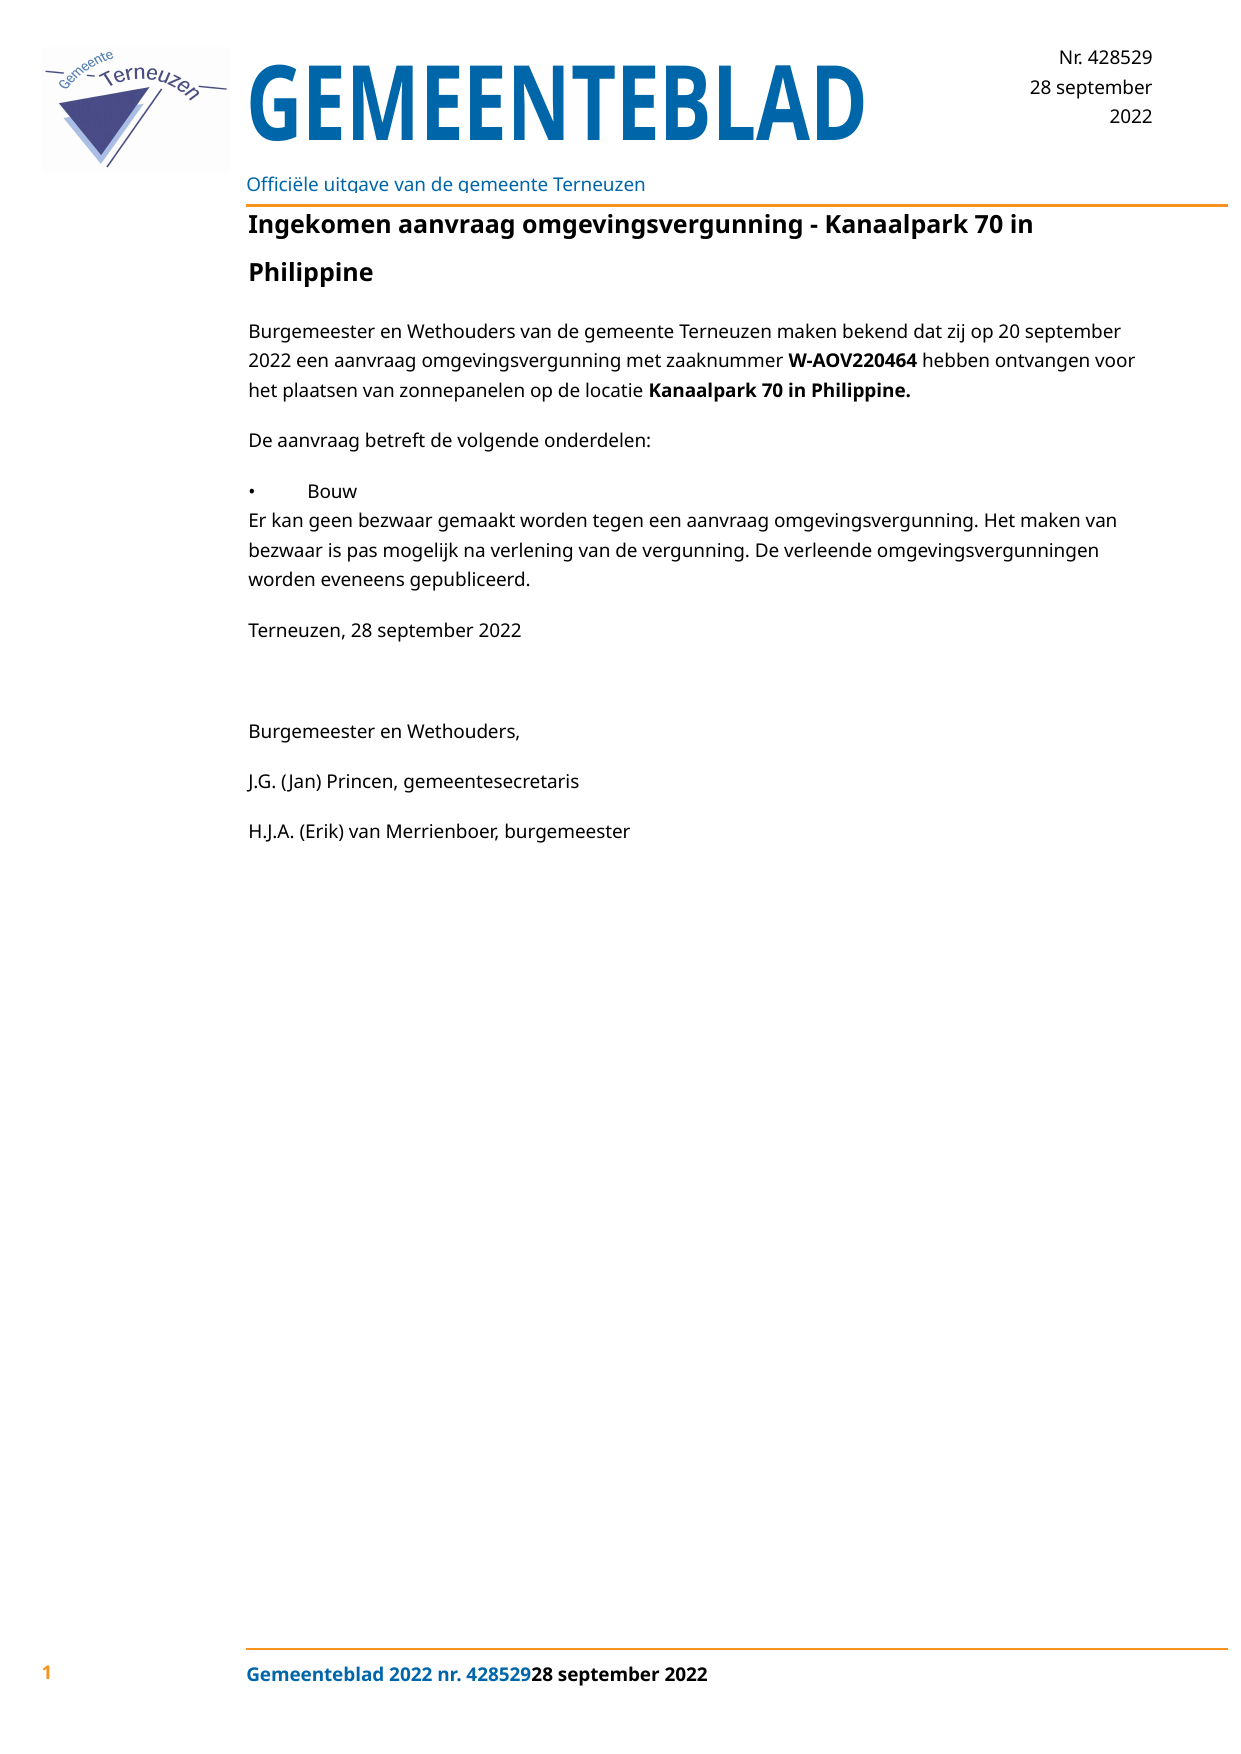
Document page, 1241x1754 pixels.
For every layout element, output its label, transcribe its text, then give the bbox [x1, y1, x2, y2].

text Er kan geen bezwaar gemaakt worden tegen een aanvraag omgevingsvergunning. Het maken van bezwaar is pas mogelijk na verlening van de vergunning. De verleende omgevingsvergunningen worden eveneens gepubliceerd. [248, 507, 1152, 592]
picture [41, 47, 231, 172]
text H.J.A. (Erik) van Merrienboer, burgemeester [248, 819, 1152, 844]
list Bouw [248, 478, 1152, 504]
text Burgemeester en Wethouders, [248, 718, 1152, 744]
text Burgemeester en Wethouders van de gemeente Terneuzen maken bekend dat zij op 20 september 2022 een aanvraag omgevingsvergunning met zaaknummer W-AOV220464 hebben ontvangen voor het plaatsen van zonnepanelen op de locatie Kanaalpark 70 in Philippine. [248, 318, 1152, 403]
text J.G. (Jan) Princen, gemeentesecretaris [248, 768, 1152, 794]
text Ingekomen aanvraag omgevingsvergunning - Kanaalpark 70 in Philippine [248, 207, 1152, 288]
text De aanvraag betreft de volgende onderdelen: [248, 427, 1152, 453]
text Terneuzen, 28 september 2022 [248, 617, 1152, 643]
